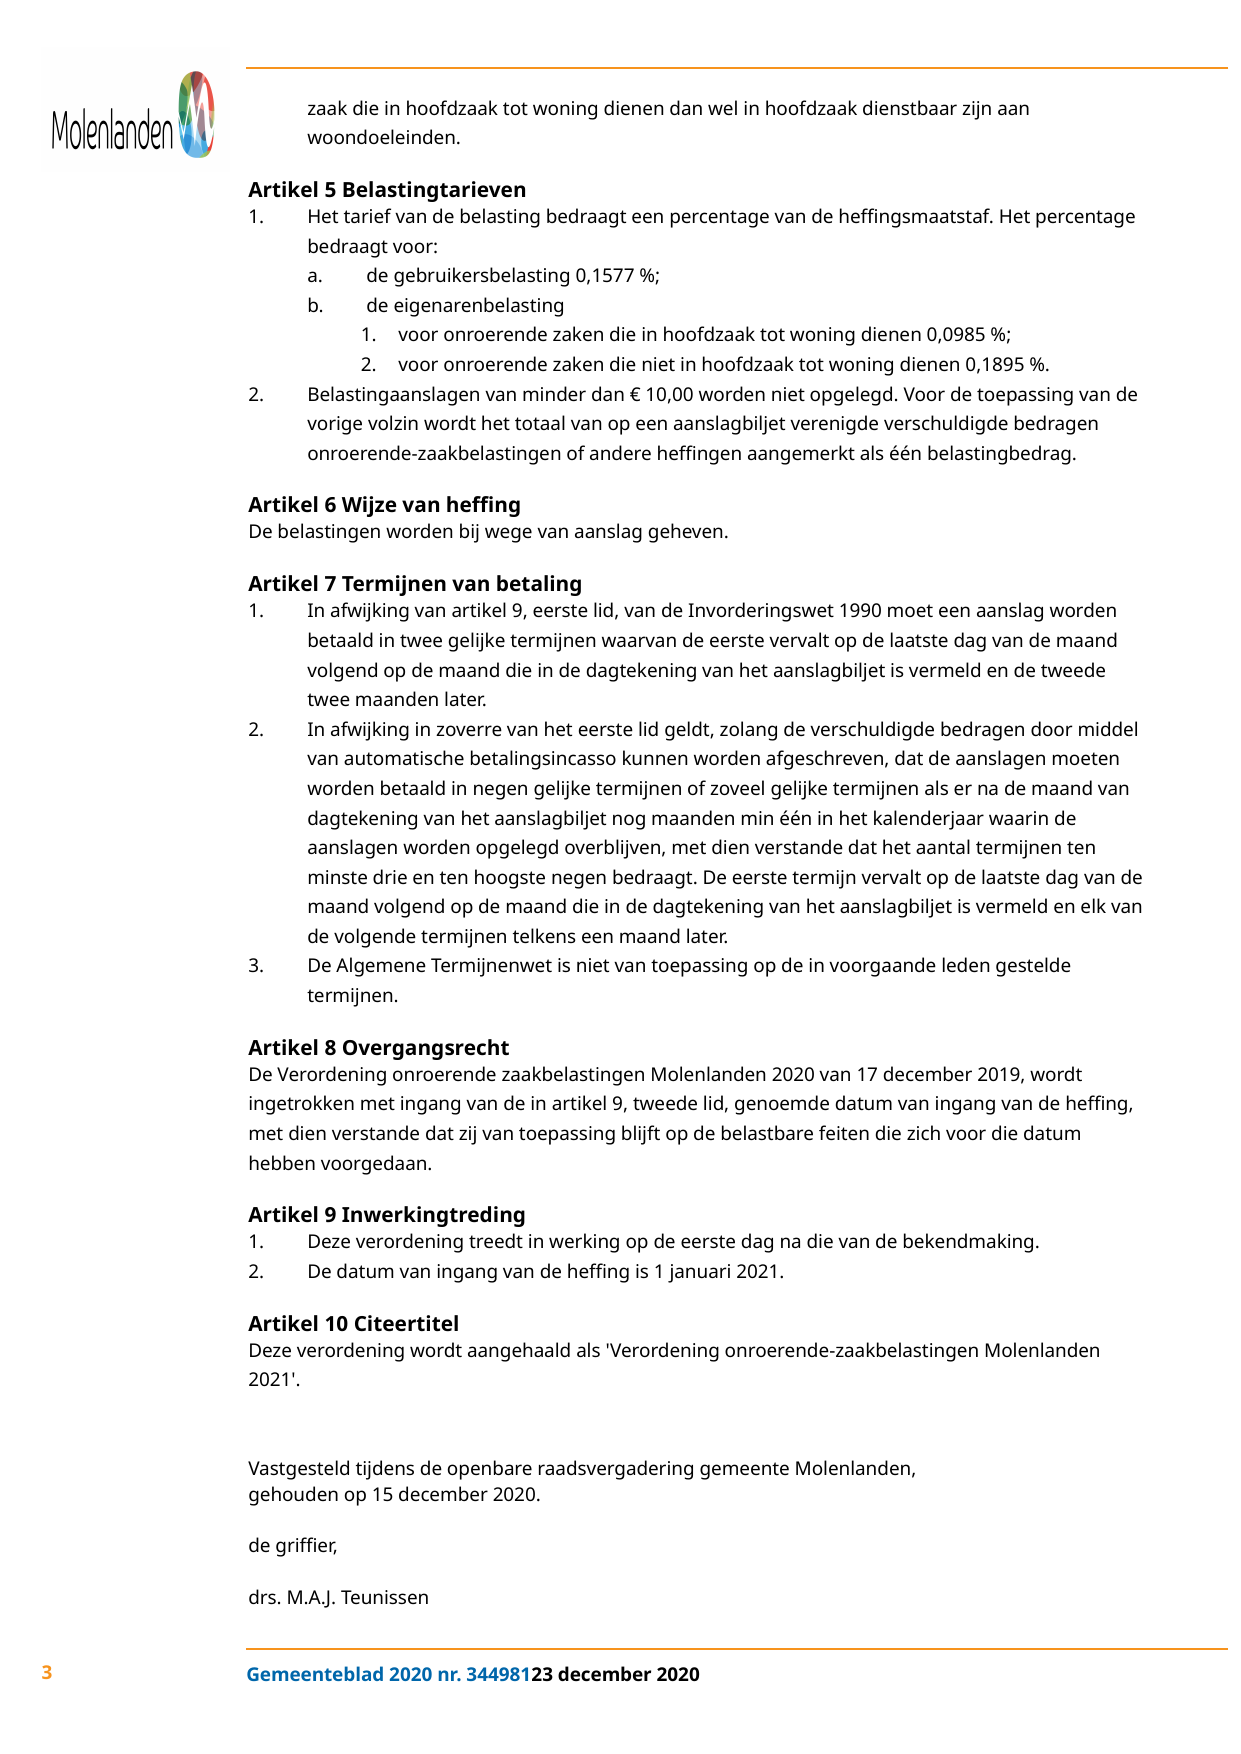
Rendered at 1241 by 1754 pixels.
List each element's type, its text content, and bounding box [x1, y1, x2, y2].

list De Algemene Termijnenwet is niet van toepassing op de in voorgaande leden gestelde termijnen. [248, 953, 1152, 1008]
text Artikel 6 Wijze van heffing [248, 490, 1152, 519]
text Artikel 9 Inwerkingtreding [248, 1200, 1152, 1229]
list de gebruikersbelasting 0,1577 %; [307, 262, 1152, 288]
text Vastgesteld tijdens de openbare raadsvergadering gemeente Molenlanden, [248, 1455, 1152, 1481]
list de eigenarenbelasting [307, 292, 1152, 318]
text gehouden op 15 december 2020. [248, 1481, 1152, 1507]
list Deze verordening treedt in werking op de eerste dag na die van de bekendmaking. [248, 1229, 1152, 1254]
text Artikel 7 Termijnen van betaling [248, 569, 1152, 598]
text De belastingen worden bij wege van aanslag geheven. [248, 519, 1152, 544]
list Belastingaanslagen van minder dan € 10,00 worden niet opgelegd. Voor de toepassing van de vorige volzin wordt het totaal van op een aanslagbiljet verenigde verschuldigde bedragen onroerende-zaakbelastingen of andere heffingen aangemerkt als één belastingbedrag. [248, 381, 1152, 466]
text Deze verordening wordt aangehaald als 'Verordening onroerende-zaakbelastingen Molenlanden 2021'. [248, 1337, 1152, 1392]
text de griffier, [248, 1533, 1152, 1558]
list zaak die in hoofdzaak tot woning dienen dan wel in hoofdzaak dienstbaar zijn aan woondoeleinden. [248, 95, 1152, 150]
text Artikel 8 Overgangsrecht [248, 1033, 1152, 1061]
list voor onroerende zaken die niet in hoofdzaak tot woning dienen 0,1895 %. [361, 351, 1152, 377]
list In afwijking in zoverre van het eerste lid geldt, zolang de verschuldigde bedragen door middel van automatische betalingsincasso kunnen worden afgeschreven, dat de aanslagen moeten worden betaald in negen gelijke termijnen of zoveel gelijke termijnen als er na de maand van dagtekening van het aanslagbiljet nog maanden min één in het kalenderjaar waarin de aanslagen worden opgelegd overblijven, met dien verstande dat het aantal termijnen ten minste drie en ten hoogste negen bedraagt. De eerste termijn vervalt op de laatste dag van de maand volgend op de maand die in de dagtekening van het aanslagbiljet is vermeld en elk van de volgende termijnen telkens een maand later. [248, 716, 1152, 949]
list In afwijking van artikel 9, eerste lid, van de Invorderingswet 1990 moet een aanslag worden betaald in twee gelijke termijnen waarvan de eerste vervalt op de laatste dag van de maand volgend op de maand die in de dagtekening van het aanslagbiljet is vermeld en de tweede twee maanden later. [248, 598, 1152, 712]
list De datum van ingang van de heffing is 1 januari 2021. [248, 1258, 1152, 1284]
list voor onroerende zaken die in hoofdzaak tot woning dienen 0,0985 %; [361, 322, 1152, 347]
text Artikel 10 Citeertitel [248, 1309, 1152, 1337]
text Artikel 5 Belastingtarieven [248, 175, 1152, 203]
text drs. M.A.J. Teunissen [248, 1584, 1152, 1610]
text De Verordening onroerende zaakbelastingen Molenlanden 2020 van 17 december 2019, wordt ingetrokken met ingang van de in artikel 9, tweede lid, genoemde datum van ingang van de heffing, met dien verstande dat zij van toepassing blijft op de belastbare feiten die zich voor die datum hebben voorgedaan. [248, 1061, 1152, 1176]
picture [41, 47, 231, 172]
list Het tarief van de belasting bedraagt een percentage van de heffingsmaatstaf. Het percentage bedraagt voor: [248, 203, 1152, 258]
